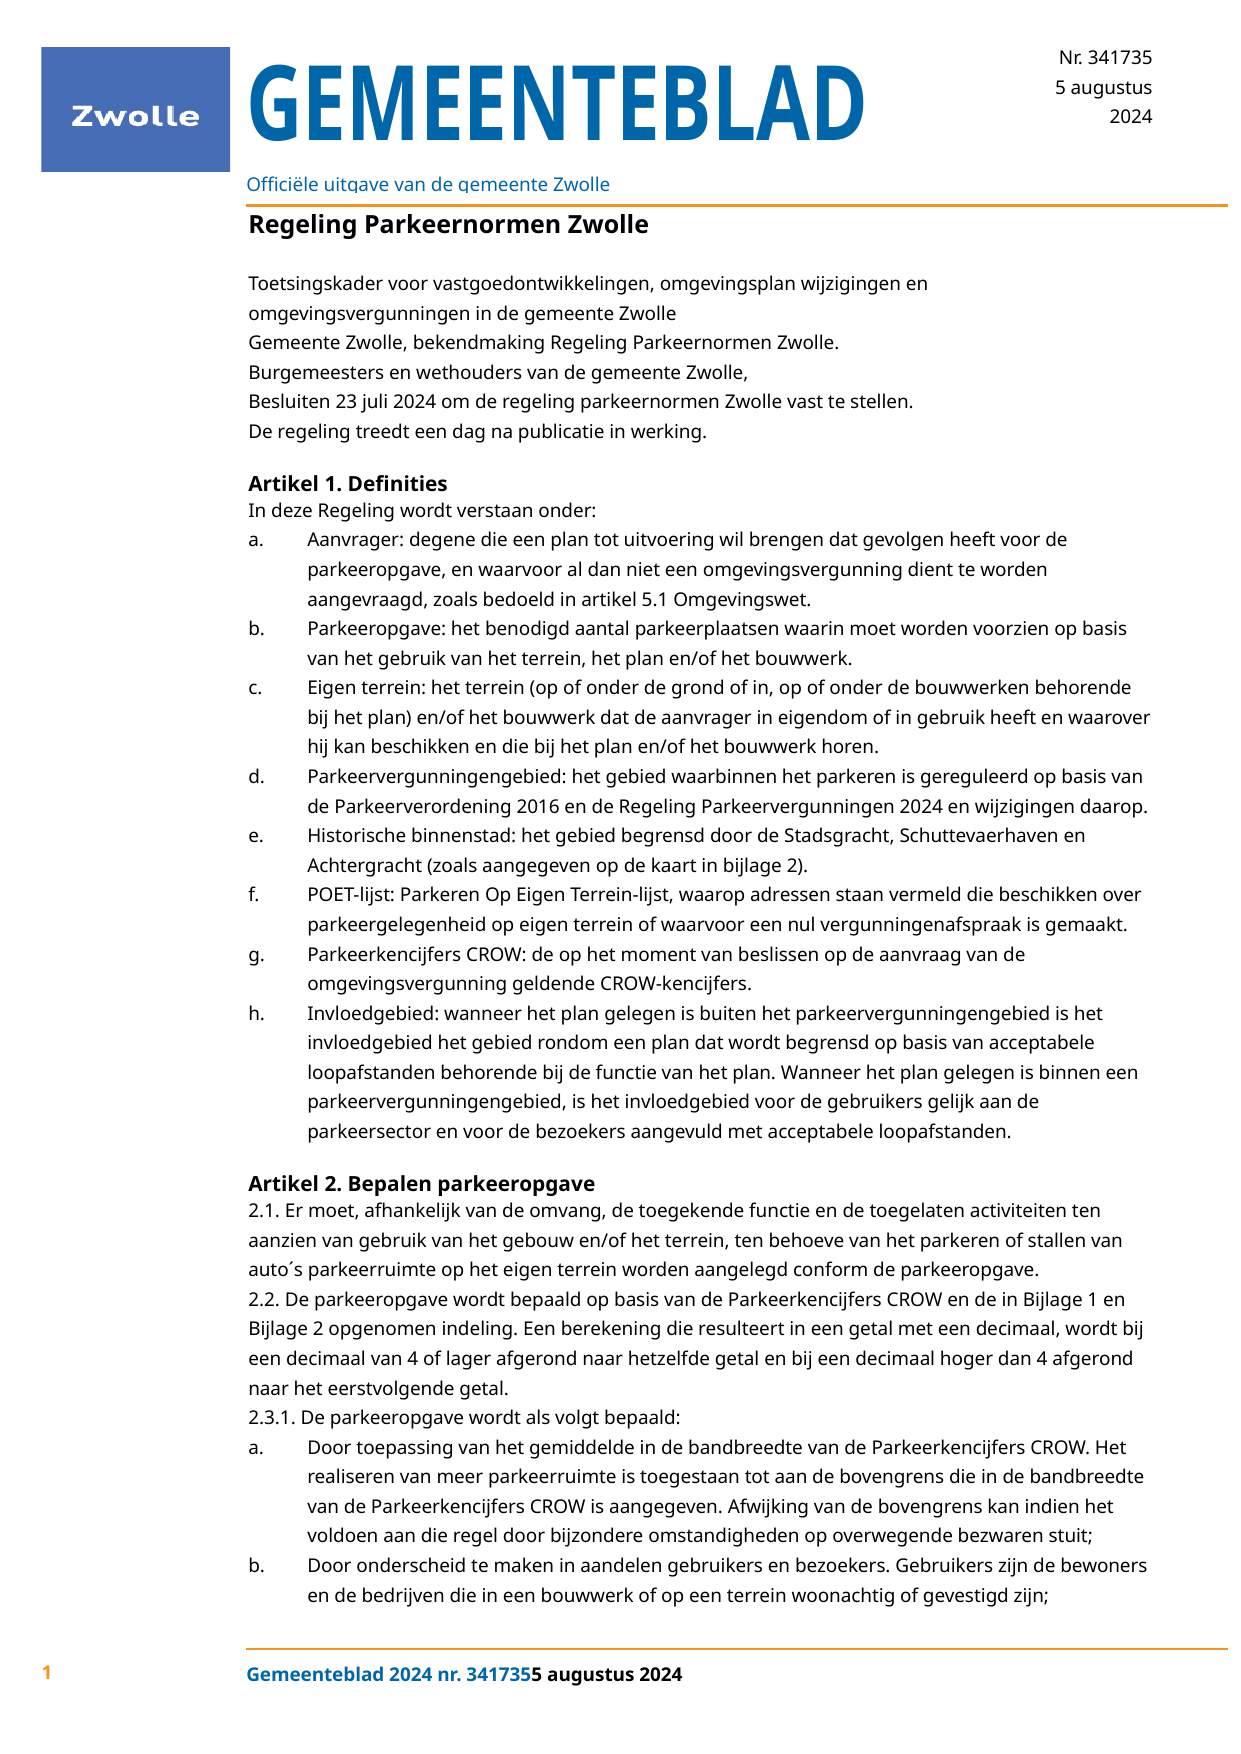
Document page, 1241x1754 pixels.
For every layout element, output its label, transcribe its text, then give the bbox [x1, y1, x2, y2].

text De regeling treedt een dag na publicatie in werking. [248, 418, 1152, 444]
list Parkeervergunningengebied: het gebied waarbinnen het parkeren is gereguleerd op basis van de Parkeerverordening 2016 en de Regeling Parkeervergunningen 2024 en wijzigingen daarop. [248, 763, 1152, 819]
text Artikel 1. Definities [248, 469, 1152, 497]
list Parkeeropgave: het benodigd aantal parkeerplaatsen waarin moet worden voorzien op basis van het gebruik van het terrein, het plan en/of het bouwwerk. [248, 615, 1152, 671]
text Regeling Parkeernormen Zwolle [248, 207, 1152, 241]
text Burgemeesters en wethouders van de gemeente Zwolle, [248, 359, 1152, 385]
list Eigen terrein: het terrein (op of onder de grond of in, op of onder de bouwwerken behorende bij het plan) en/of het bouwwerk dat de aanvrager in eigendom of in gebruik heeft en waarover hij kan beschikken en die bij het plan en/of het bouwwerk horen. [248, 674, 1152, 759]
list Door onderscheid te maken in aandelen gebruikers en bezoekers. Gebruikers zijn de bewoners en de bedrijven die in een bouwwerk of op een terrein woonachtig of gevestigd zijn; [248, 1552, 1152, 1607]
list POET-lijst: Parkeren Op Eigen Terrein-lijst, waarop adressen staan vermeld die beschikken over parkeergelegenheid op eigen terrein of waarvoor een nul vergunningenafspraak is gemaakt. [248, 882, 1152, 937]
text In deze Regeling wordt verstaan onder: [248, 497, 1152, 523]
text Toetsingskader voor vastgoedontwikkelingen, omgevingsplan wijzigingen en omgevingsvergunningen in de gemeente Zwolle [248, 270, 1152, 326]
text 2.1. Er moet, afhankelijk van de omvang, de toegekende functie en de toegelaten activiteiten ten aanzien van gebruik van het gebouw en/of het terrein, ten behoeve van het parkeren of stallen van auto´s parkeerruimte op het eigen terrein worden aangelegd conform de parkeeropgave. [248, 1197, 1152, 1282]
list Door toepassing van het gemiddelde in de bandbreedte van de Parkeerkencijfers CROW. Het realiseren van meer parkeerruimte is toegestaan tot aan de bovengrens die in de bandbreedte van de Parkeerkencijfers CROW is aangegeven. Afwijking van de bovengrens kan indien het voldoen aan die regel door bijzondere omstandigheden op overwegende bezwaren stuit; [248, 1434, 1152, 1548]
picture [41, 47, 231, 172]
text Besluiten 23 juli 2024 om de regeling parkeernormen Zwolle vast te stellen. [248, 389, 1152, 414]
text 2.2. De parkeeropgave wordt bepaald op basis van de Parkeerkencijfers CROW en de in Bijlage 1 en Bijlage 2 opgenomen indeling. Een berekening die resulteert in een getal met een decimaal, wordt bij een decimaal van 4 of lager afgerond naar hetzelfde getal en bij een decimaal hoger dan 4 afgerond naar het eerstvolgende getal. [248, 1286, 1152, 1400]
list Aanvrager: degene die een plan tot uitvoering wil brengen dat gevolgen heeft voor de parkeeropgave, en waarvoor al dan niet een omgevingsvergunning dient te worden aangevraagd, zoals bedoeld in artikel 5.1 Omgevingswet. [248, 527, 1152, 612]
text Gemeente Zwolle, bekendmaking Regeling Parkeernormen Zwolle. [248, 329, 1152, 355]
list Historische binnenstad: het gebied begrensd door de Stadsgracht, Schuttevaerhaven en Achtergracht (zoals aangegeven op de kaart in bijlage 2). [248, 822, 1152, 878]
list Parkeerkencijfers CROW: de op het moment van beslissen op de aanvraag van de omgevingsvergunning geldende CROW-kencijfers. [248, 941, 1152, 996]
text Artikel 2. Bepalen parkeeropgave [248, 1169, 1152, 1197]
text 2.3.1. De parkeeropgave wordt als volgt bepaald: [248, 1404, 1152, 1430]
list Invloedgebied: wanneer het plan gelegen is buiten het parkeervergunningengebied is het invloedgebied het gebied rondom een plan dat wordt begrensd op basis van acceptabele loopafstanden behorende bij de functie van het plan. Wanneer het plan gelegen is binnen een parkeervergunningengebied, is het invloedgebied voor de gebruikers gelijk aan de parkeersector en voor de bezoekers aangevuld met acceptabele loopafstanden. [248, 1000, 1152, 1144]
